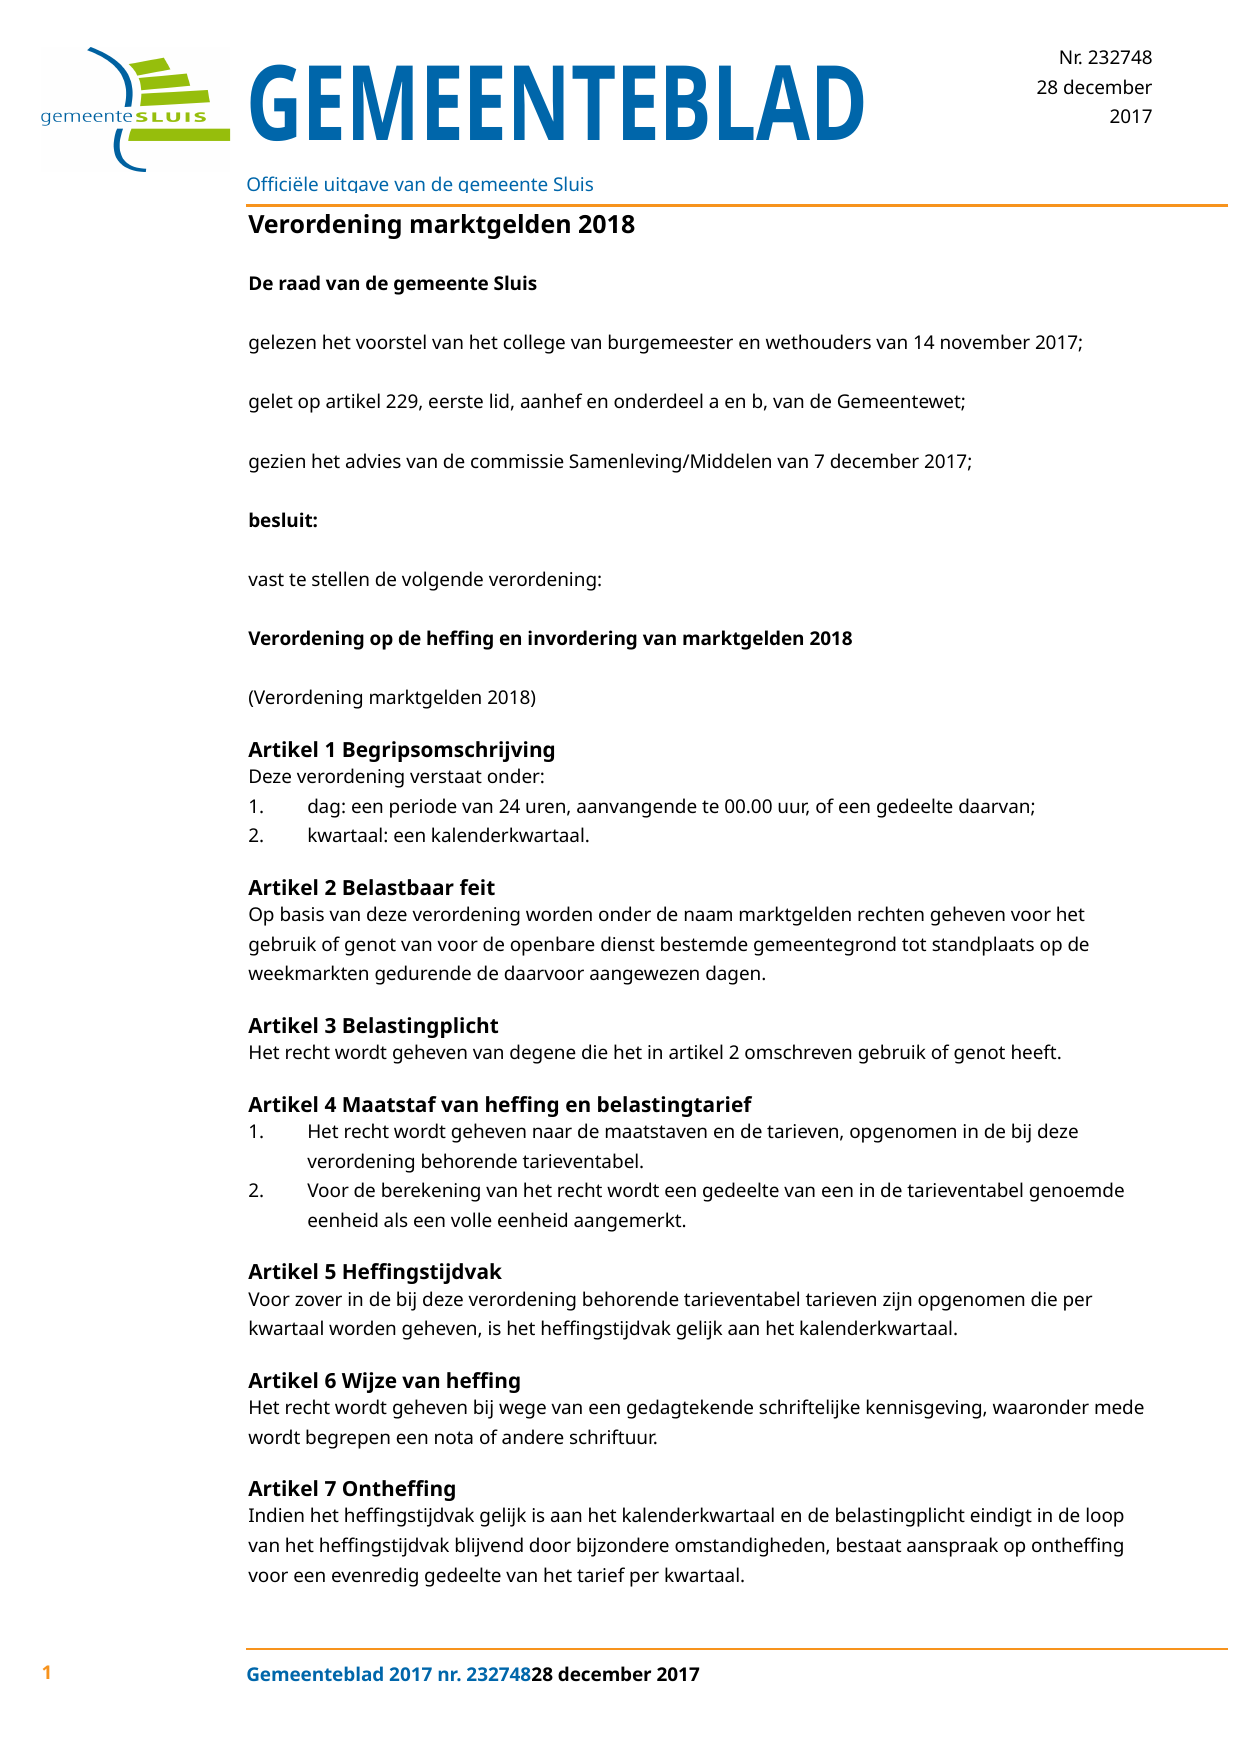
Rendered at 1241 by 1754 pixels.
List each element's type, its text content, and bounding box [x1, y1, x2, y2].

list kwartaal: een kalenderkwartaal. [248, 822, 1152, 848]
text Artikel 1 Begripsomschrijving [248, 735, 1152, 763]
text Het recht wordt geheven bij wege van een gedagtekende schriftelijke kennisgeving, waaronder mede wordt begrepen een nota of andere schriftuur. [248, 1394, 1152, 1449]
text Artikel 3 Belastingplicht [248, 1011, 1152, 1039]
text gelet op artikel 229, eerste lid, aanhef en onderdeel a en b, van de Gemeentewet; [248, 389, 1152, 414]
picture [41, 47, 231, 172]
text vast te stellen de volgende verordening: [248, 566, 1152, 592]
text Verordening marktgelden 2018 [248, 207, 1152, 241]
text Artikel 6 Wijze van heffing [248, 1366, 1152, 1394]
list dag: een periode van 24 uren, aanvangende te 00.00 uur, of een gedeelte daarvan; [248, 793, 1152, 819]
text (Verordening marktgelden 2018) [248, 684, 1152, 710]
text Op basis van deze verordening worden onder de naam marktgelden rechten geheven voor het gebruik of genot van voor de openbare dienst bestemde gemeentegrond tot standplaats op de weekmarkten gedurende de daarvoor aangewezen dagen. [248, 901, 1152, 986]
text Artikel 7 Ontheffing [248, 1474, 1152, 1503]
text Artikel 5 Heffingstijdvak [248, 1257, 1152, 1286]
list Voor de berekening van het recht wordt een gedeelte van een in de tarieventabel genoemde eenheid als een volle eenheid aangemerkt. [248, 1177, 1152, 1233]
text Verordening op de heffing en invordering van marktgelden 2018 [248, 625, 1152, 651]
text gezien het advies van de commissie Samenleving/Middelen van 7 december 2017; [248, 448, 1152, 473]
list Het recht wordt geheven naar de maatstaven en de tarieven, opgenomen in de bij deze verordening behorende tarieventabel. [248, 1118, 1152, 1173]
text besluit: [248, 507, 1152, 533]
text De raad van de gemeente Sluis [248, 270, 1152, 296]
text Het recht wordt geheven van degene die het in artikel 2 omschreven gebruik of genot heeft. [248, 1039, 1152, 1065]
text Artikel 4 Maatstaf van heffing en belastingtarief [248, 1090, 1152, 1118]
text gelezen het voorstel van het college van burgemeester en wethouders van 14 november 2017; [248, 329, 1152, 355]
text Deze verordening verstaat onder: [248, 763, 1152, 789]
text Artikel 2 Belastbaar feit [248, 873, 1152, 901]
text Voor zover in de bij deze verordening behorende tarieventabel tarieven zijn opgenomen die per kwartaal worden geheven, is het heffingstijdvak gelijk aan het kalenderkwartaal. [248, 1286, 1152, 1341]
text Indien het heffingstijdvak gelijk is aan het kalenderkwartaal en de belastingplicht eindigt in de loop van het heffingstijdvak blijvend door bijzondere omstandigheden, bestaat aanspraak op ontheffing voor een evenredig gedeelte van het tarief per kwartaal. [248, 1503, 1152, 1588]
